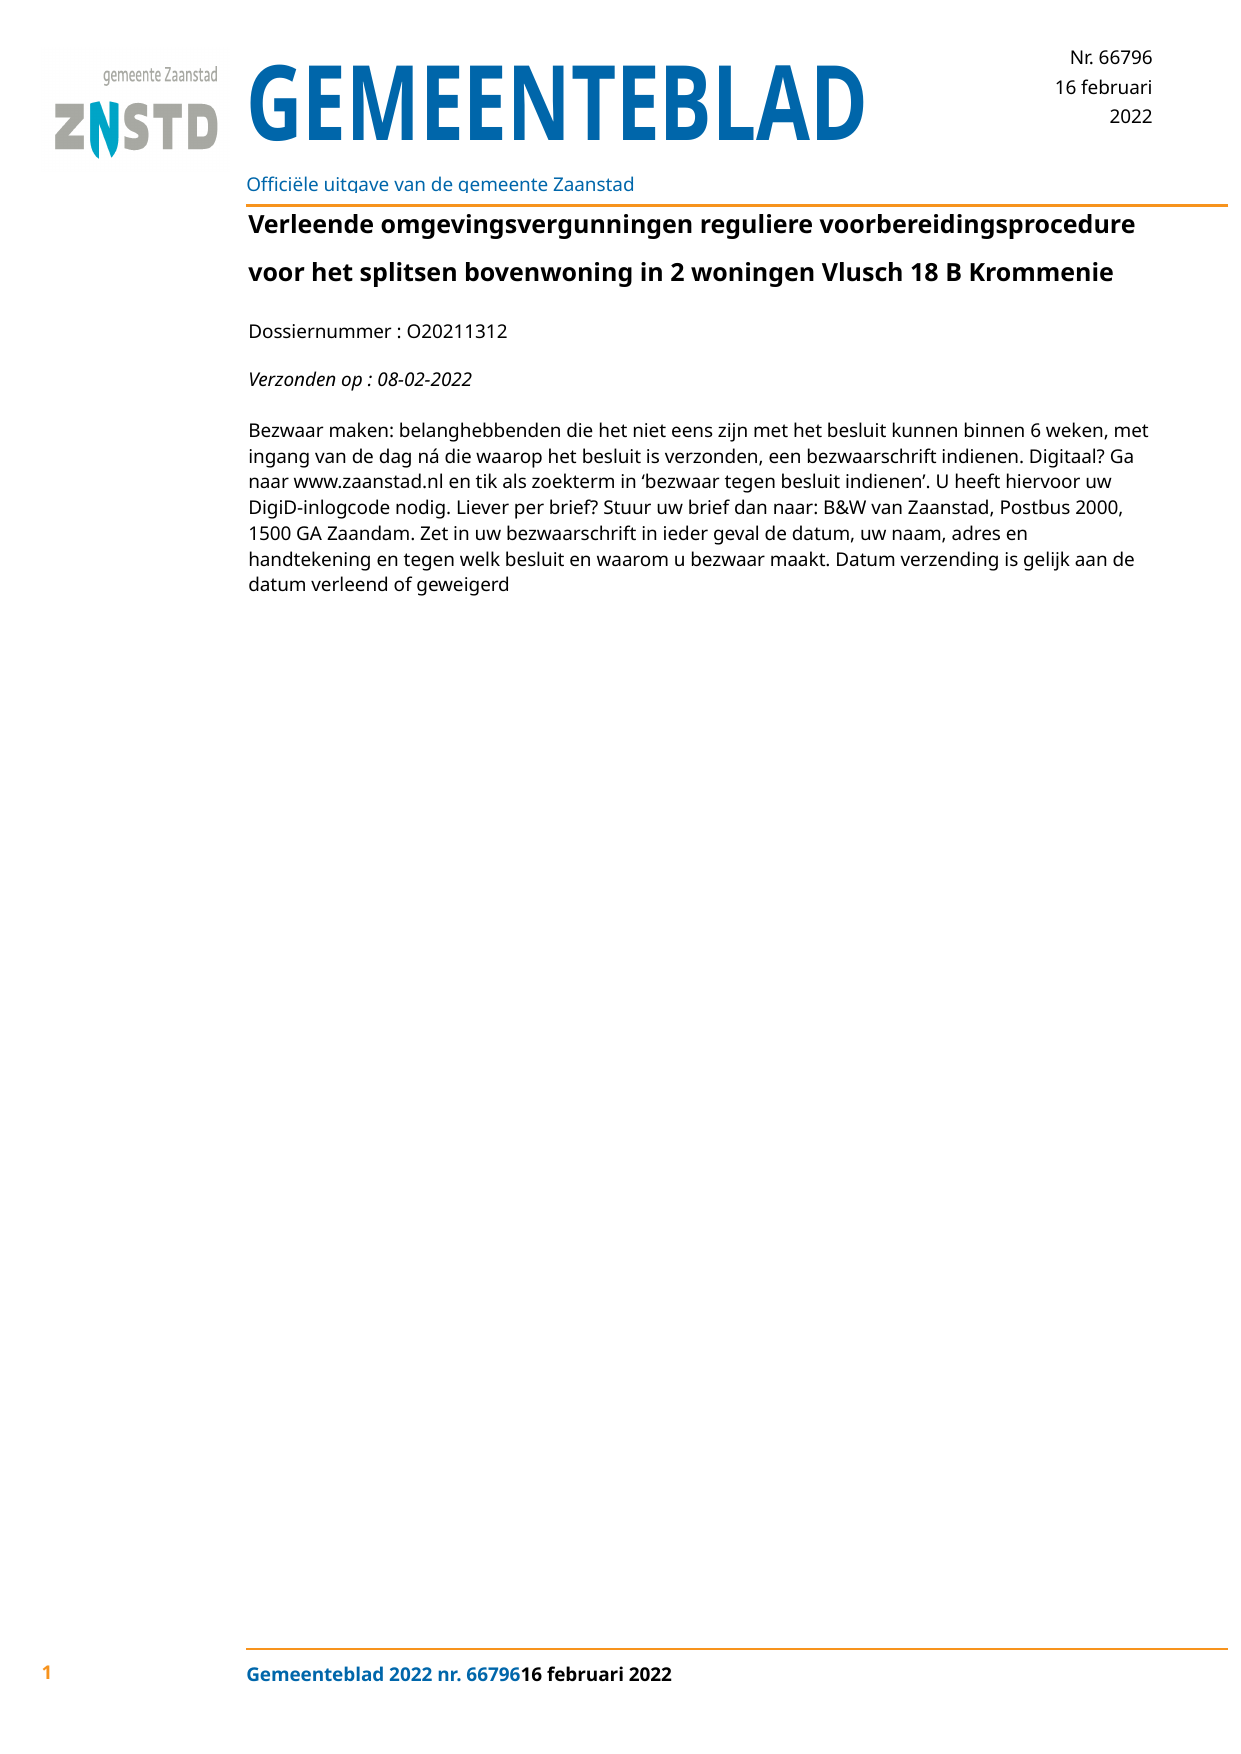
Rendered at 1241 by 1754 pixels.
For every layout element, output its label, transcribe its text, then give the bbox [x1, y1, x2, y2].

picture [41, 47, 231, 172]
text Bezwaar maken: belanghebbenden die het niet eens zijn met het besluit kunnen binnen 6 weken, met ingang van de dag ná die waarop het besluit is verzonden, een bezwaarschrift indienen. Digitaal? Ga naar www.zaanstad.nl en tik als zoekterm in ‘bezwaar tegen besluit indienen’. U heeft hiervoor uw DigiD-inlogcode nodig. Liever per brief? Stuur uw brief dan naar: B&W van Zaanstad, Postbus 2000, 1500 GA Zaandam. Zet in uw bezwaarschrift in ieder geval de datum, uw naam, adres en handtekening en tegen welk besluit en waarom u bezwaar maakt. Datum verzending is gelijk aan de datum verleend of geweigerd [248, 417, 1152, 597]
text Dossiernummer : O20211312 [248, 318, 1152, 344]
text Verleende omgevingsvergunningen reguliere voorbereidingsprocedure voor het splitsen bovenwoning in 2 woningen Vlusch 18 B Krommenie [248, 207, 1152, 288]
text Verzonden op : 08-02-2022 [248, 366, 1152, 391]
